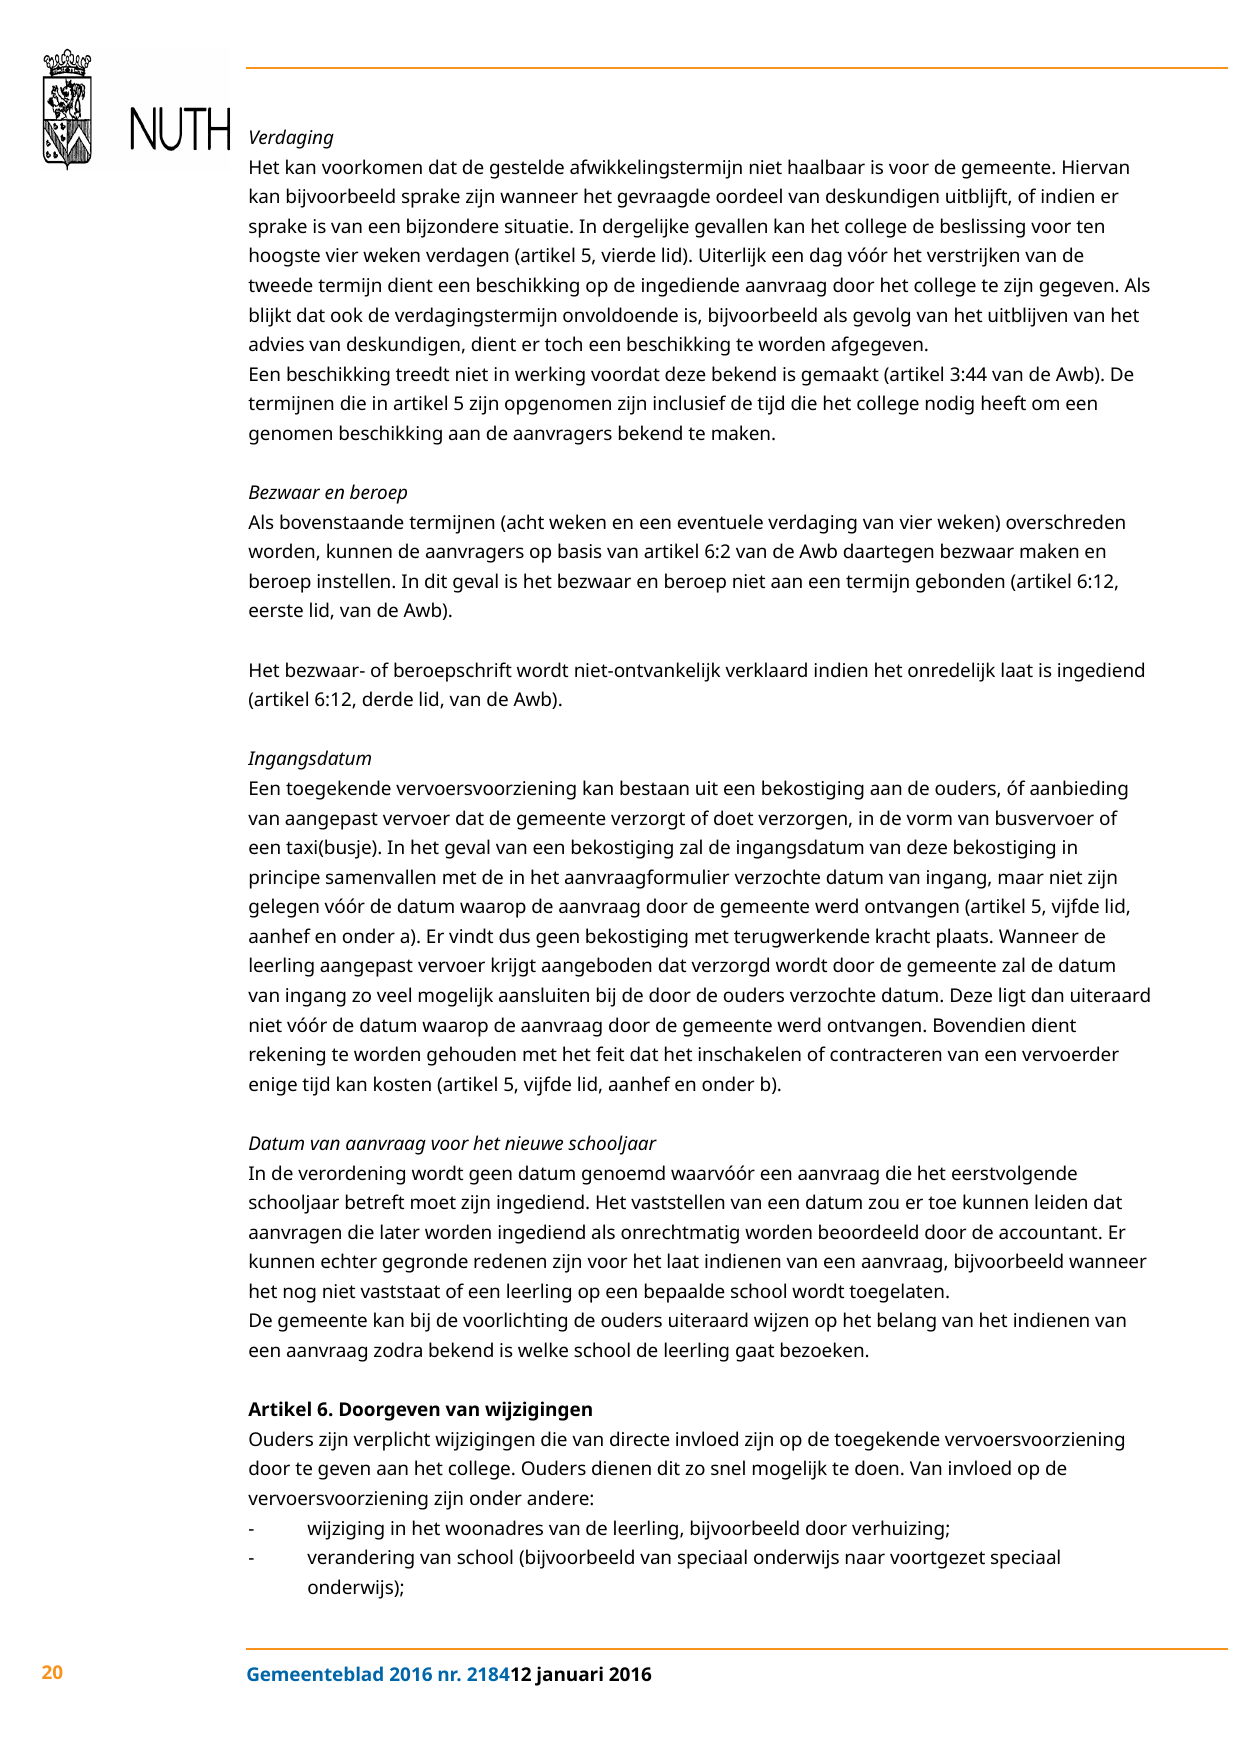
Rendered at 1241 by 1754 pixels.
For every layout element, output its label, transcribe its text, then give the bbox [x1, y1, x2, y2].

text In de verordening wordt geen datum genoemd waarvóór een aanvraag die het eerstvolgende schooljaar betreft moet zijn ingediend. Het vaststellen van een datum zou er toe kunnen leiden dat aanvragen die later worden ingediend als onrechtmatig worden beoordeeld door de accountant. Er kunnen echter gegronde redenen zijn voor het laat indienen van een aanvraag, bijvoorbeeld wanneer het nog niet vaststaat of een leerling op een bepaalde school wordt toegelaten. [248, 1160, 1152, 1304]
text Ingangsdatum [248, 746, 1152, 771]
text Als bovenstaande termijnen (acht weken en een eventuele verdaging van vier weken) overschreden worden, kunnen de aanvragers op basis van artikel 6:2 van de Awb daartegen bezwaar maken en beroep instellen. In dit geval is het bezwaar en beroep niet aan een termijn gebonden (artikel 6:12, eerste lid, van de Awb). [248, 509, 1152, 623]
text Een beschikking treedt niet in werking voordat deze bekend is gemaakt (artikel 3:44 van de Awb). De termijnen die in artikel 5 zijn opgenomen zijn inclusief de tijd die het college nodig heeft om een genomen beschikking aan de aanvragers bekend te maken. [248, 361, 1152, 446]
text De gemeente kan bij de voorlichting de ouders uiteraard wijzen op het belang van het indienen van een aanvraag zodra bekend is welke school de leerling gaat bezoeken. [248, 1308, 1152, 1363]
text Ouders zijn verplicht wijzigingen die van directe invloed zijn op de toegekende vervoersvoorziening door te geven aan het college. Ouders dienen dit zo snel mogelijk te doen. Van invloed op de vervoersvoorziening zijn onder andere: [248, 1426, 1152, 1511]
text Het kan voorkomen dat de gestelde afwikkelingstermijn niet haalbaar is voor de gemeente. Hiervan kan bijvoorbeeld sprake zijn wanneer het gevraagde oordeel van deskundigen uitblijft, of indien er sprake is van een bijzondere situatie. In dergelijke gevallen kan het college de beslissing voor ten hoogste vier weken verdagen (artikel 5, vierde lid). Uiterlijk een dag vóór het verstrijken van de tweede termijn dient een beschikking op de ingediende aanvraag door het college te zijn gegeven. Als blijkt dat ook de verdagingstermijn onvoldoende is, bijvoorbeeld als gevolg van het uitblijven van het advies van deskundigen, dient er toch een beschikking te worden afgegeven. [248, 154, 1152, 357]
text Een toegekende vervoersvoorziening kan bestaan uit een bekostiging aan de ouders, óf aanbieding van aangepast vervoer dat de gemeente verzorgt of doet verzorgen, in de vorm van busvervoer of een taxi(busje). In het geval van een bekostiging zal de ingangsdatum van deze bekostiging in principe samenvallen met de in het aanvraagformulier verzochte datum van ingang, maar niet zijn gelegen vóór de datum waarop de aanvraag door de gemeente werd ontvangen (artikel 5, vijfde lid, aanhef en onder a). Er vindt dus geen bekostiging met terugwerkende kracht plaats. Wanneer de leerling aangepast vervoer krijgt aangeboden dat verzorgd wordt door de gemeente zal de datum van ingang zo veel mogelijk aansluiten bij de door de ouders verzochte datum. Deze ligt dan uiteraard niet vóór de datum waarop de aanvraag door de gemeente werd ontvangen. Bovendien dient rekening te worden gehouden met het feit dat het inschakelen of contracteren van een vervoerder enige tijd kan kosten (artikel 5, vijfde lid, aanhef en onder b). [248, 775, 1152, 1097]
list wijziging in het woonadres van de leerling, bijvoorbeeld door verhuizing; [248, 1515, 1152, 1541]
text Verdaging [248, 124, 1152, 150]
picture [41, 47, 231, 172]
text Artikel 6. Doorgeven van wijzigingen [248, 1396, 1152, 1422]
text Het bezwaar- of beroepschrift wordt niet-ontvankelijk verklaard indien het onredelijk laat is ingediend (artikel 6:12, derde lid, van de Awb). [248, 657, 1152, 712]
text Datum van aanvraag voor het nieuwe schooljaar [248, 1130, 1152, 1156]
text Bezwaar en beroep [248, 479, 1152, 505]
list verandering van school (bijvoorbeeld van speciaal onderwijs naar voortgezet speciaal onderwijs); [248, 1544, 1152, 1600]
